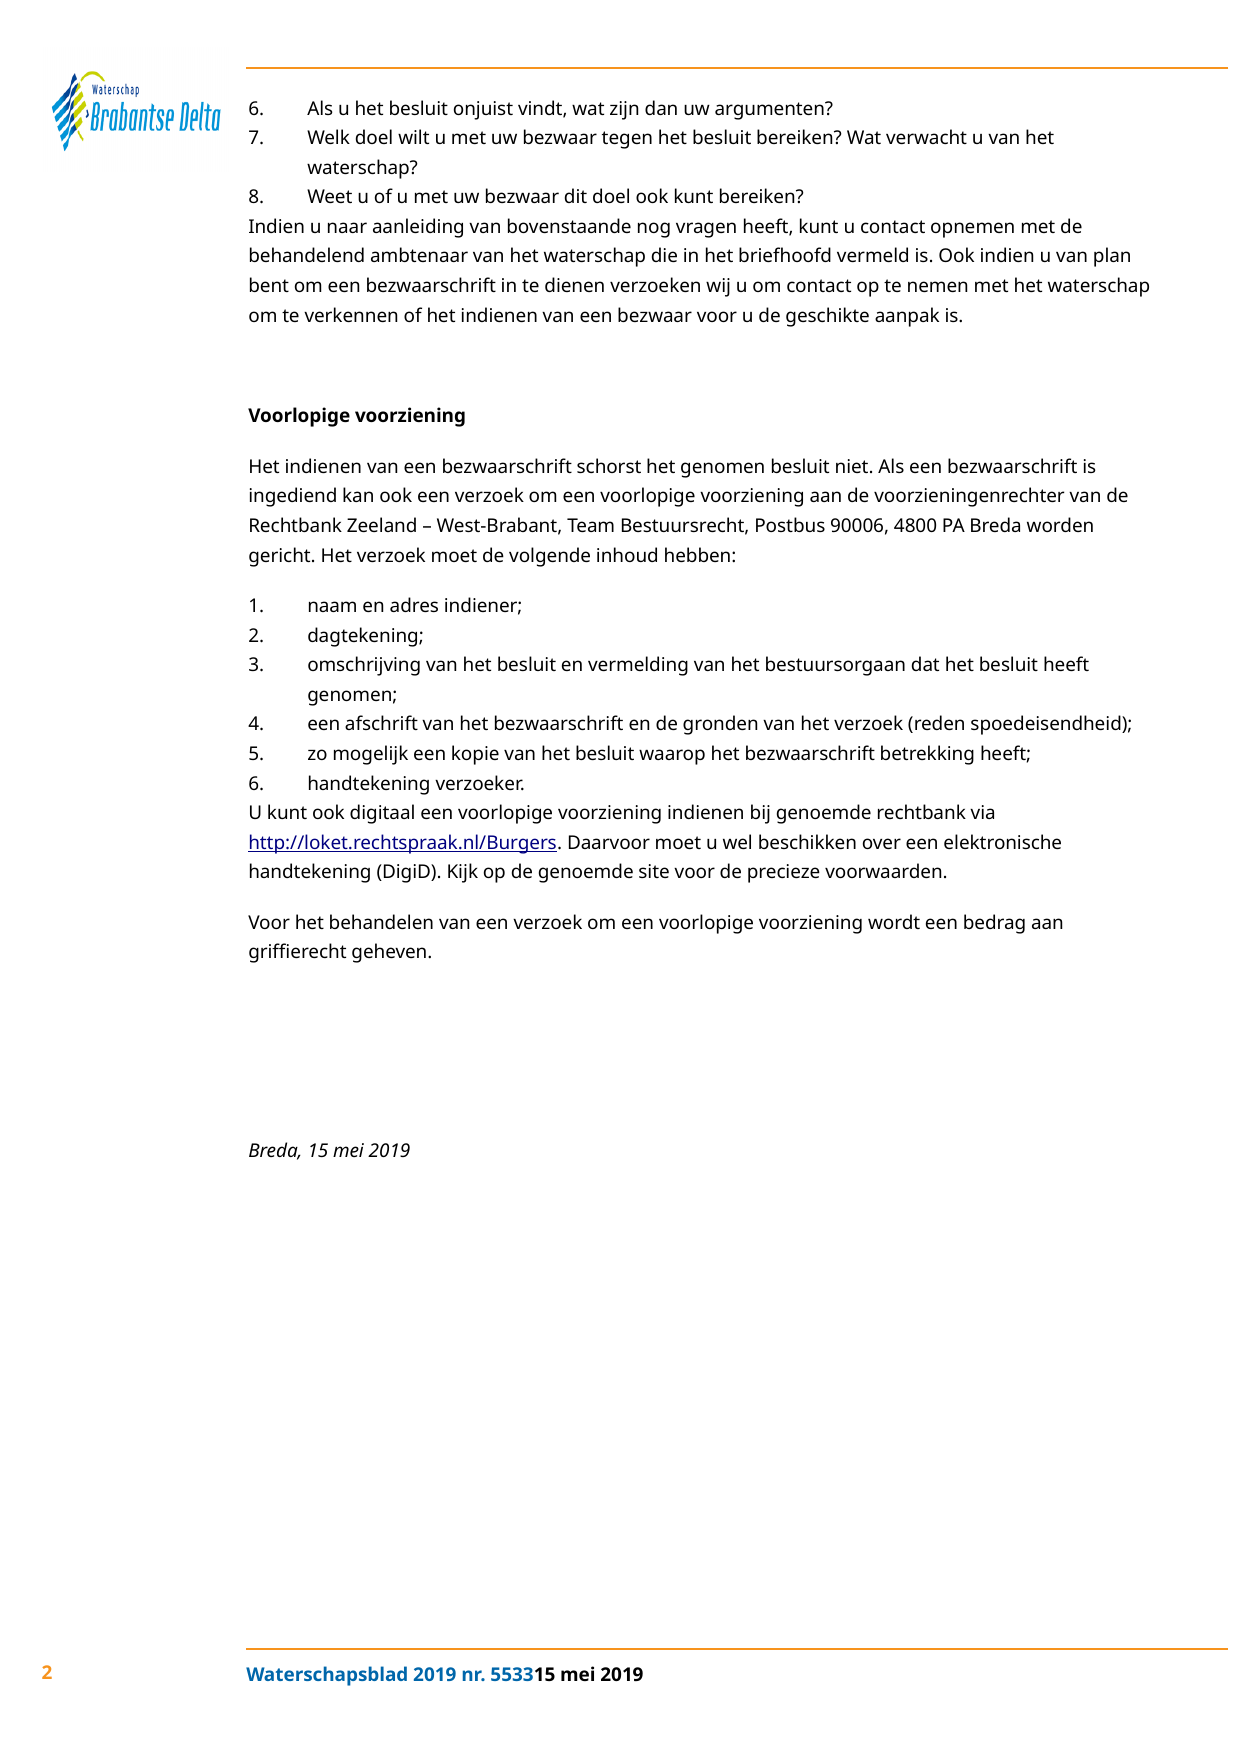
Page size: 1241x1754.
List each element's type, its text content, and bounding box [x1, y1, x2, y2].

list Weet u of u met uw bezwaar dit doel ook kunt bereiken? [248, 183, 1152, 209]
list Als u het besluit onjuist vindt, wat zijn dan uw argumenten? [248, 95, 1152, 121]
text Voorlopige voorziening [248, 403, 1152, 428]
list Welk doel wilt u met uw bezwaar tegen het besluit bereiken? Wat verwacht u van het waterschap? [248, 124, 1152, 180]
list naam en adres indiener; [248, 592, 1152, 618]
text Het indienen van een bezwaarschrift schorst het genomen besluit niet. Als een bezwaarschrift is ingediend kan ook een verzoek om een voorlopige voorziening aan de voorzieningenrechter van de Rechtbank Zeeland – West-Brabant, Team Bestuursrecht, Postbus 90006, 4800 PA Breda worden gericht. Het verzoek moet de volgende inhoud hebben: [248, 453, 1152, 568]
list handtekening verzoeker. [248, 770, 1152, 796]
text U kunt ook digitaal een voorlopige voorziening indienen bij genoemde rechtbank via http://loket.rechtspraak.nl/Burgers. Daarvoor moet u wel beschikken over een elektronische handtekening (DigiD). Kijk op de genoemde site voor de precieze voorwaarden. [248, 799, 1152, 884]
list zo mogelijk een kopie van het besluit waarop het bezwaarschrift betrekking heeft; [248, 740, 1152, 766]
text Indien u naar aanleiding van bovenstaande nog vragen heeft, kunt u contact opnemen met de behandelend ambtenaar van het waterschap die in het briefhoofd vermeld is. Ook indien u van plan bent om een bezwaarschrift in te dienen verzoeken wij u om contact op te nemen met het waterschap om te verkennen of het indienen van een bezwaar voor u de geschikte aanpak is. [248, 213, 1152, 328]
list een afschrift van het bezwaarschrift en de gronden van het verzoek (reden spoedeisendheid); [248, 711, 1152, 736]
text Voor het behandelen van een verzoek om een voorlopige voorziening wordt een bedrag aan griffierecht geheven. [248, 909, 1152, 964]
picture [41, 47, 231, 172]
list omschrijving van het besluit en vermelding van het bestuursorgaan dat het besluit heeft genomen; [248, 651, 1152, 707]
list dagtekening; [248, 622, 1152, 648]
text Breda, 15 mei 2019 [248, 1138, 1152, 1163]
